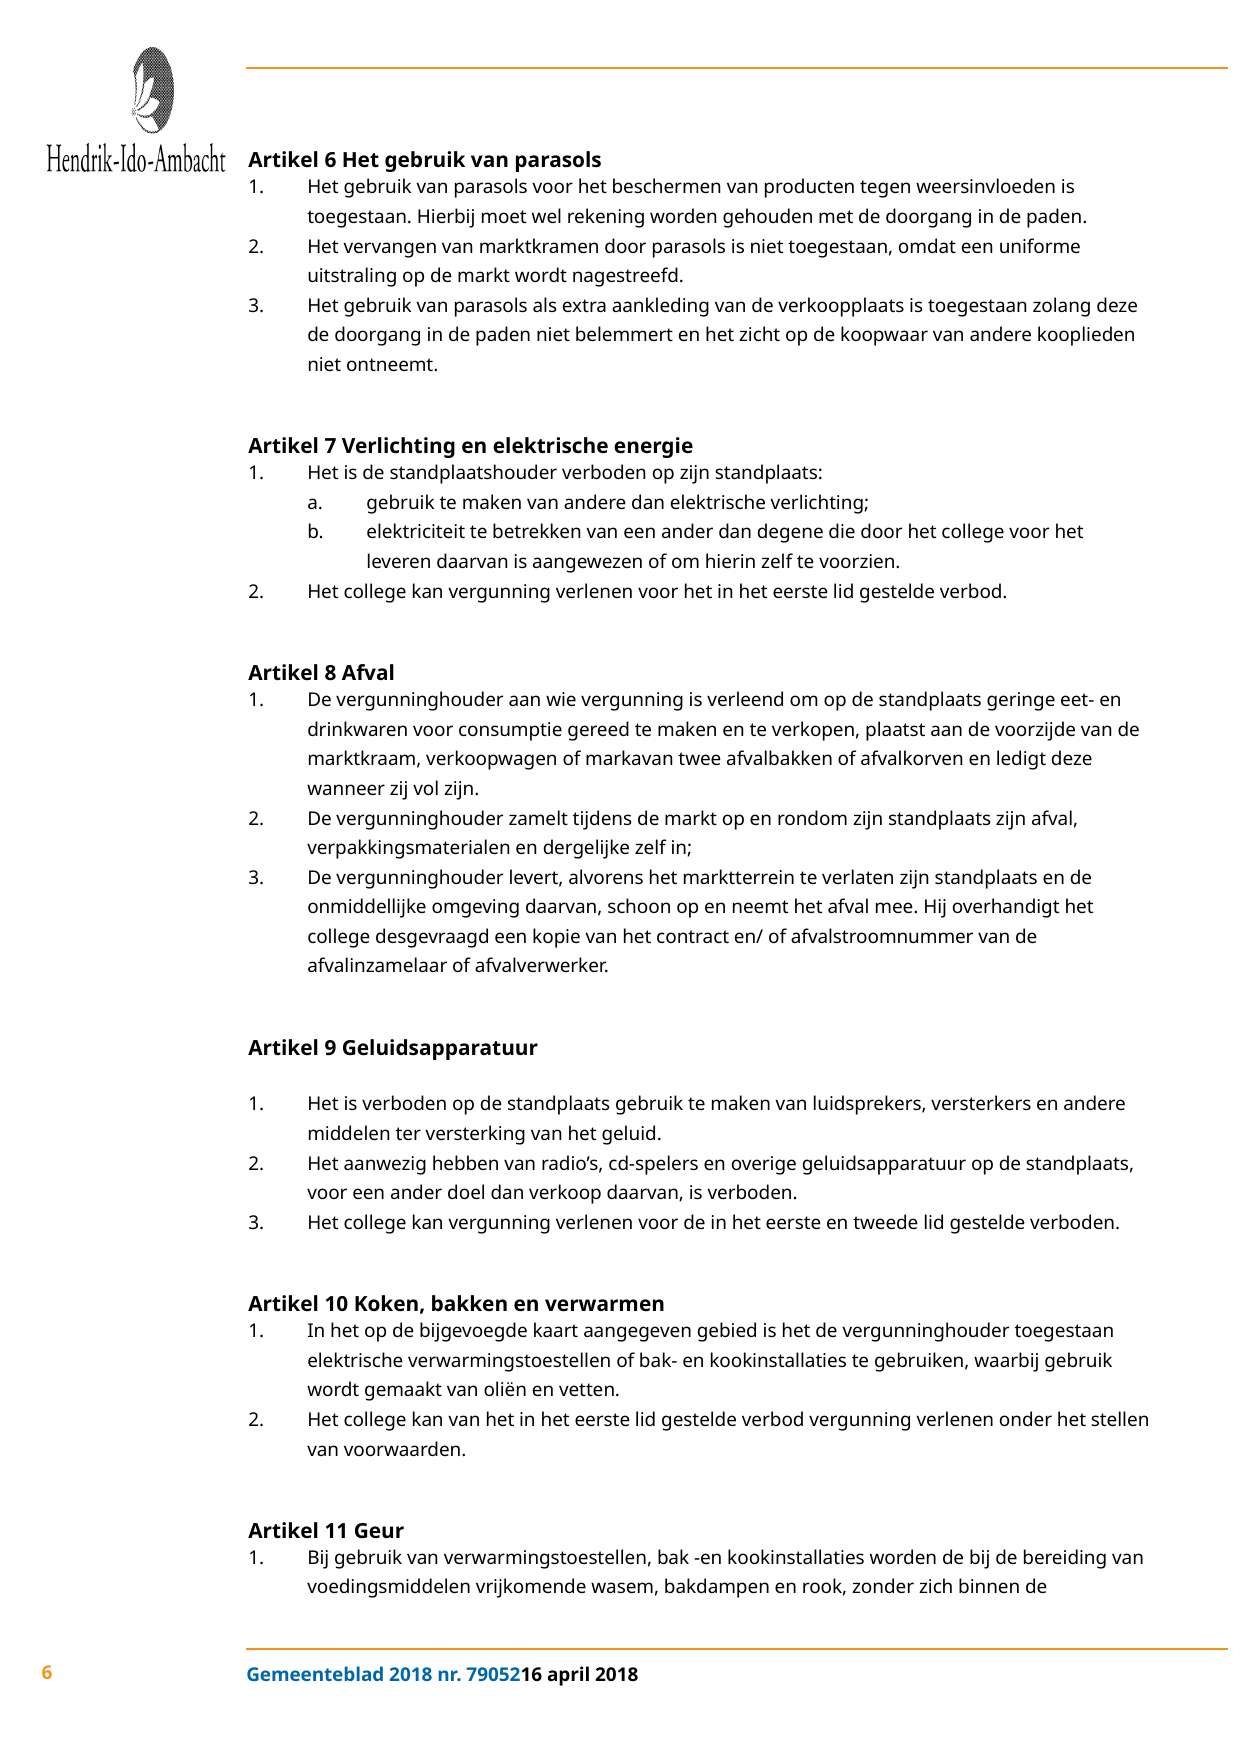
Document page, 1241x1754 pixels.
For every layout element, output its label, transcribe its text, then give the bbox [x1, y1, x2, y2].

text Artikel 7 Verlichting en elektrische energie [248, 431, 1152, 459]
list In het op de bijgevoegde kaart aangegeven gebied is het de vergunninghouder toegestaan elektrische verwarmingstoestellen of bak- en kookinstallaties te gebruiken, waarbij gebruik wordt gemaakt van oliën en vetten. [248, 1317, 1152, 1402]
list Het aanwezig hebben van radio’s, cd-spelers en overige geluidsapparatuur op de standplaats, voor een ander doel dan verkoop daarvan, is verboden. [248, 1150, 1152, 1205]
list Het is de standplaatshouder verboden op zijn standplaats: [248, 459, 1152, 485]
list gebruik te maken van andere dan elektrische verlichting; [307, 489, 1152, 515]
list Bij gebruik van verwarmingstoestellen, bak -en kookinstallaties worden de bij de bereiding van voedingsmiddelen vrijkomende wasem, bakdampen en rook, zonder zich binnen de [248, 1544, 1152, 1599]
list De vergunninghouder levert, alvorens het marktterrein te verlaten zijn standplaats en de onmiddellijke omgeving daarvan, schoon op en neemt het afval mee. Hij overhandigt het college desgevraagd een kopie van het contract en/ of afvalstroomnummer van de afvalinzamelaar of afvalverwerker. [248, 864, 1152, 978]
list elektriciteit te betrekken van een ander dan degene die door het college voor het leveren daarvan is aangewezen of om hierin zelf te voorzien. [307, 519, 1152, 574]
list Het gebruik van parasols als extra aankleding van de verkoopplaats is toegestaan zolang deze de doorgang in de paden niet belemmert en het zicht op de koopwaar van andere kooplieden niet ontneemt. [248, 292, 1152, 377]
text Artikel 11 Geur [248, 1516, 1152, 1544]
text Artikel 9 Geluidsapparatuur [248, 1033, 1152, 1061]
list Het vervangen van marktkramen door parasols is niet toegestaan, omdat een uniforme uitstraling op de markt wordt nagestreefd. [248, 233, 1152, 288]
list Het college kan vergunning verlenen voor de in het eerste en tweede lid gestelde verboden. [248, 1209, 1152, 1235]
list Het gebruik van parasols voor het beschermen van producten tegen weersinvloeden is toegestaan. Hierbij moet wel rekening worden gehouden met de doorgang in de paden. [248, 174, 1152, 229]
list Het is verboden op de standplaats gebruik te maken van luidsprekers, versterkers en andere middelen ter versterking van het geluid. [248, 1091, 1152, 1146]
picture [41, 47, 231, 172]
list De vergunninghouder zamelt tijdens de markt op en rondom zijn standplaats zijn afval, verpakkingsmaterialen en dergelijke zelf in; [248, 805, 1152, 860]
list Het college kan van het in het eerste lid gestelde verbod vergunning verlenen onder het stellen van voorwaarden. [248, 1406, 1152, 1461]
text Artikel 10 Koken, bakken en verwarmen [248, 1289, 1152, 1317]
list De vergunninghouder aan wie vergunning is verleend om op de standplaats geringe eet- en drinkwaren voor consumptie gereed te maken en te verkopen, plaatst aan de voorzijde van de marktkraam, verkoopwagen of markavan twee afvalbakken of afvalkorven en ledigt deze wanneer zij vol zijn. [248, 686, 1152, 801]
list Het college kan vergunning verlenen voor het in het eerste lid gestelde verbod. [248, 578, 1152, 604]
text Artikel 8 Afval [248, 658, 1152, 686]
text Artikel 6 Het gebruik van parasols [248, 145, 1152, 174]
